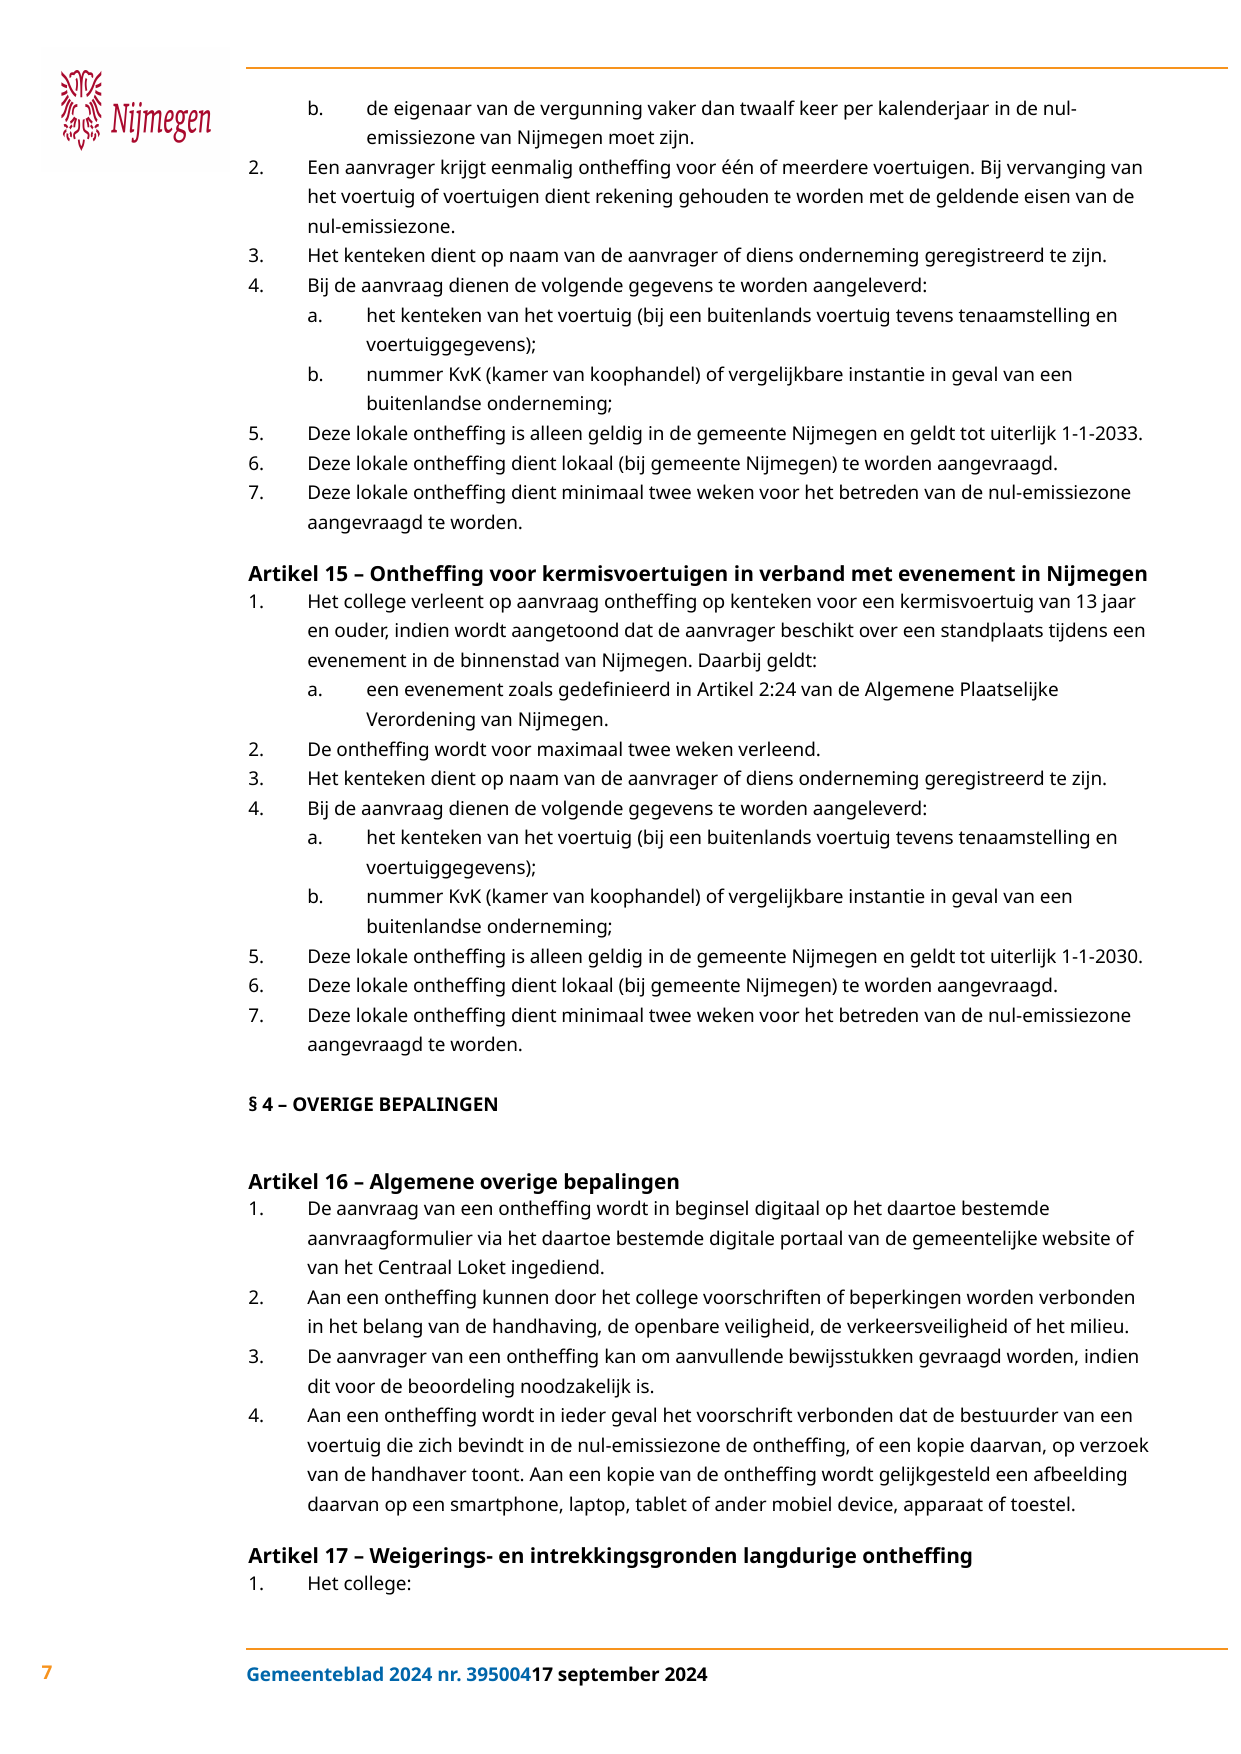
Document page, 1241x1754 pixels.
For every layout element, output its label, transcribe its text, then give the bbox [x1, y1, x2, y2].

list Deze lokale ontheffing dient lokaal (bij gemeente Nijmegen) te worden aangevraagd. [248, 450, 1152, 476]
list Deze lokale ontheffing dient lokaal (bij gemeente Nijmegen) te worden aangevraagd. [248, 972, 1152, 998]
list Het college verleent op aanvraag ontheffing op kenteken voor een kermisvoertuig van 13 jaar en ouder, indien wordt aangetoond dat de aanvrager beschikt over een standplaats tijdens een evenement in de binnenstad van Nijmegen. Daarbij geldt: [248, 588, 1152, 673]
list Deze lokale ontheffing dient minimaal twee weken voor het betreden van de nul-emissiezone aangevraagd te worden. [248, 1002, 1152, 1057]
list Deze lokale ontheffing dient minimaal twee weken voor het betreden van de nul-emissiezone aangevraagd te worden. [248, 479, 1152, 535]
list het kenteken van het voertuig (bij een buitenlands voertuig tevens tenaamstelling en voertuiggegevens); [307, 302, 1152, 357]
list Het kenteken dient op naam van de aanvrager of diens onderneming geregistreerd te zijn. [248, 243, 1152, 268]
text Artikel 17 – Weigerings- en intrekkingsgronden langdurige ontheffing [248, 1542, 1152, 1570]
list nummer KvK (kamer van koophandel) of vergelijkbare instantie in geval van een buitenlandse onderneming; [307, 361, 1152, 416]
list de eigenaar van de vergunning vaker dan twaalf keer per kalenderjaar in de nul-emissiezone van Nijmegen moet zijn. [307, 95, 1152, 150]
list De ontheffing wordt voor maximaal twee weken verleend. [248, 736, 1152, 761]
list Het kenteken dient op naam van de aanvrager of diens onderneming geregistreerd te zijn. [248, 765, 1152, 791]
picture [41, 47, 231, 172]
list nummer KvK (kamer van koophandel) of vergelijkbare instantie in geval van een buitenlandse onderneming; [307, 884, 1152, 939]
list De aanvrager van een ontheffing kan om aanvullende bewijsstukken gevraagd worden, indien dit voor de beoordeling noodzakelijk is. [248, 1343, 1152, 1398]
text § 4 – OVERIGE BEPALINGEN [248, 1091, 1152, 1116]
list Een aanvrager krijgt eenmalig ontheffing voor één of meerdere voertuigen. Bij vervanging van het voertuig of voertuigen dient rekening gehouden te worden met de geldende eisen van de nul-emissiezone. [248, 154, 1152, 239]
text Artikel 15 – Ontheffing voor kermisvoertuigen in verband met evenement in Nijmegen [248, 559, 1152, 588]
list Aan een ontheffing wordt in ieder geval het voorschrift verbonden dat de bestuurder van een voertuig die zich bevindt in de nul-emissiezone de ontheffing, of een kopie daarvan, op verzoek van de handhaver toont. Aan een kopie van de ontheffing wordt gelijkgesteld een afbeelding daarvan op een smartphone, laptop, tablet of ander mobiel device, apparaat of toestel. [248, 1402, 1152, 1517]
list Deze lokale ontheffing is alleen geldig in de gemeente Nijmegen en geldt tot uiterlijk 1-1-2033. [248, 420, 1152, 446]
list Bij de aanvraag dienen de volgende gegevens te worden aangeleverd: [248, 272, 1152, 298]
list Aan een ontheffing kunnen door het college voorschriften of beperkingen worden verbonden in het belang van de handhaving, de openbare veiligheid, de verkeersveiligheid of het milieu. [248, 1284, 1152, 1339]
list Bij de aanvraag dienen de volgende gegevens te worden aangeleverd: [248, 795, 1152, 821]
list het kenteken van het voertuig (bij een buitenlands voertuig tevens tenaamstelling en voertuiggegevens); [307, 824, 1152, 880]
list Het college: [248, 1570, 1152, 1596]
text Artikel 16 – Algemene overige bepalingen [248, 1167, 1152, 1195]
list Deze lokale ontheffing is alleen geldig in de gemeente Nijmegen en geldt tot uiterlijk 1-1-2030. [248, 943, 1152, 968]
list een evenement zoals gedefinieerd in Artikel 2:24 van de Algemene Plaatselijke Verordening van Nijmegen. [307, 677, 1152, 732]
list De aanvraag van een ontheffing wordt in beginsel digitaal op het daartoe bestemde aanvraagformulier via het daartoe bestemde digitale portaal van de gemeentelijke website of van het Centraal Loket ingediend. [248, 1195, 1152, 1280]
